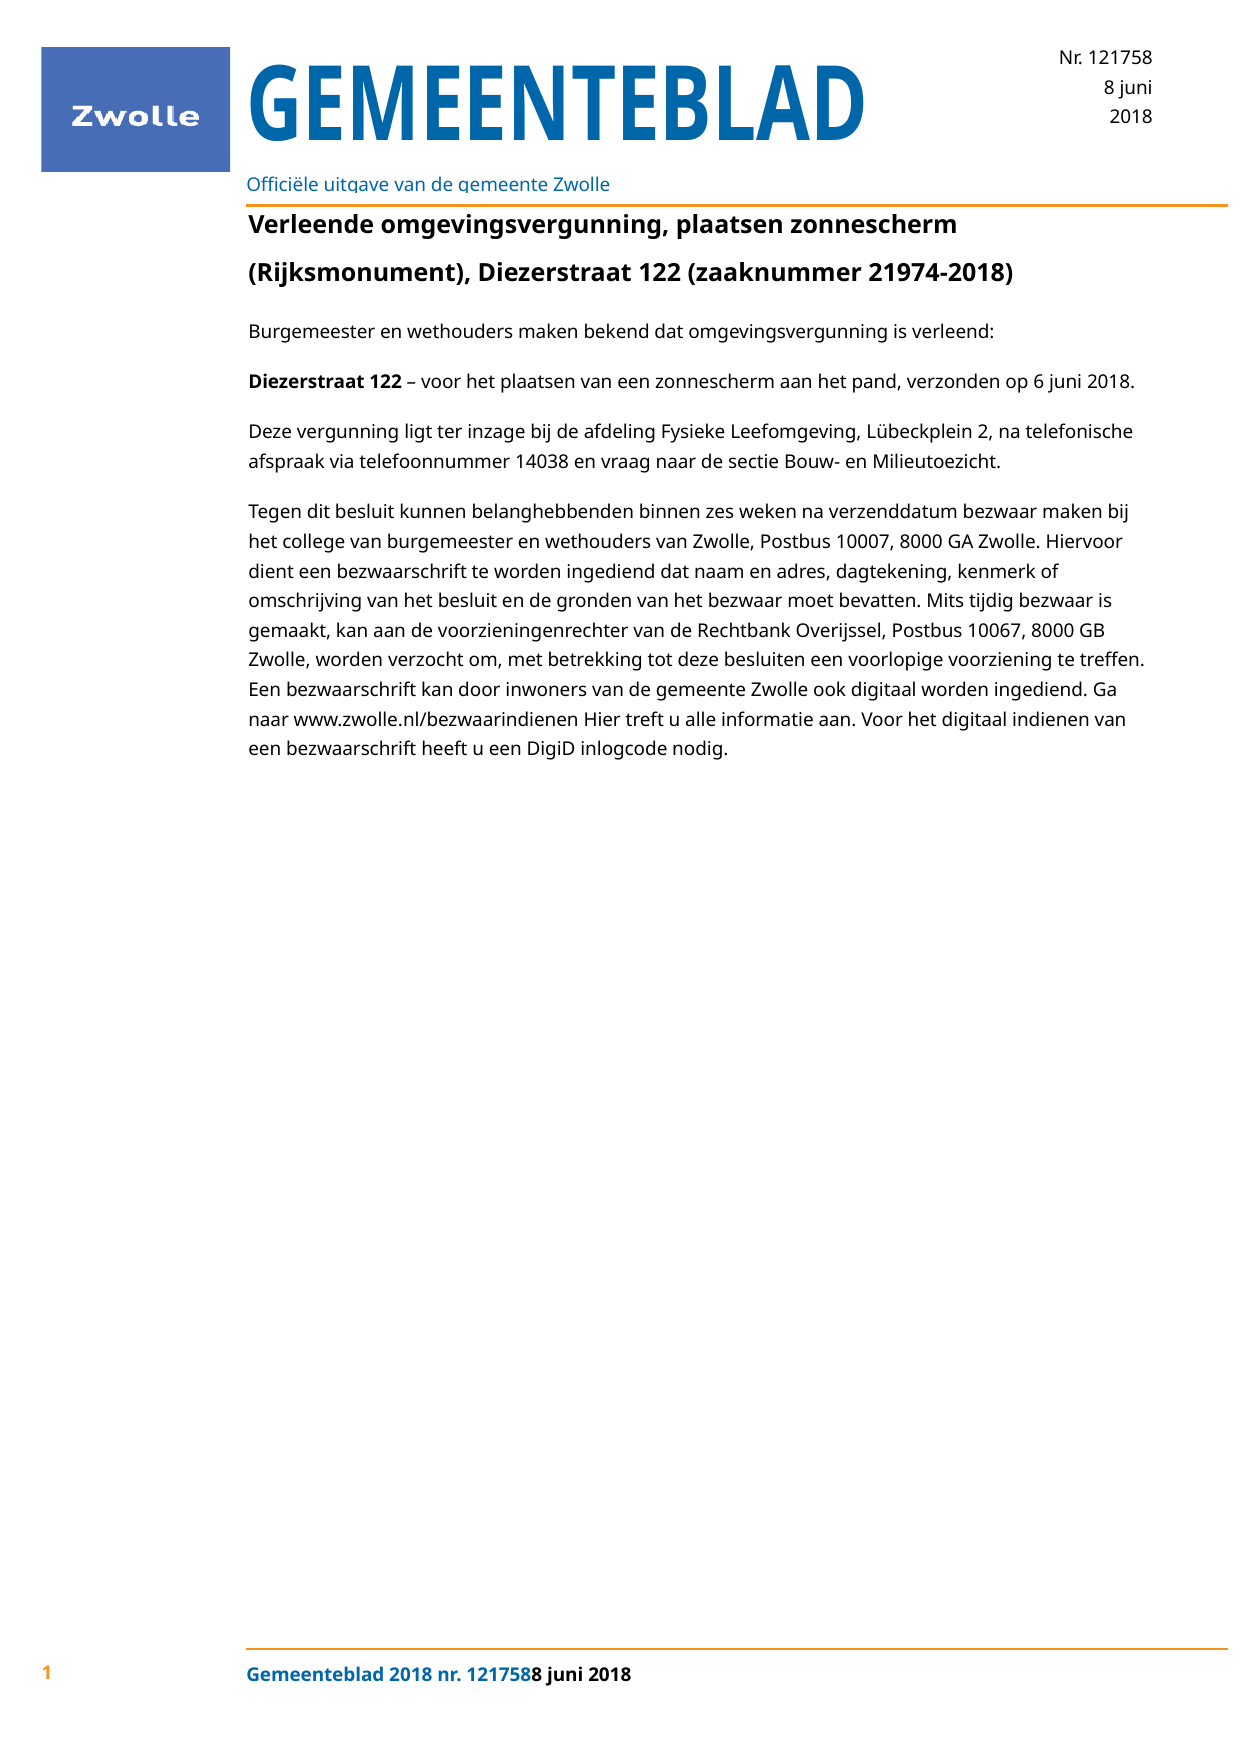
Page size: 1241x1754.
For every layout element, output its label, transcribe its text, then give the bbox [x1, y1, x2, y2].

text Tegen dit besluit kunnen belanghebbenden binnen zes weken na verzenddatum bezwaar maken bij het college van burgemeester en wethouders van Zwolle, Postbus 10007, 8000 GA Zwolle. Hiervoor dient een bezwaarschrift te worden ingediend dat naam en adres, dagtekening, kenmerk of omschrijving van het besluit en de gronden van het bezwaar moet bevatten. Mits tijdig bezwaar is gemaakt, kan aan de voorzieningenrechter van de Rechtbank Overijssel, Postbus 10067, 8000 GB Zwolle, worden verzocht om, met betrekking tot deze besluiten een voorlopige voorziening te treffen. Een bezwaarschrift kan door inwoners van de gemeente Zwolle ook digitaal worden ingediend. Ga naar www.zwolle.nl/bezwaarindienen Hier treft u alle informatie aan. Voor het digitaal indienen van een bezwaarschrift heeft u een DigiD inlogcode nodig. [248, 499, 1152, 761]
picture [41, 47, 231, 172]
text Deze vergunning ligt ter inzage bij de afdeling Fysieke Leefomgeving, Lübeckplein 2, na telefonische afspraak via telefoonnummer 14038 en vraag naar de sectie Bouw- en Milieutoezicht. [248, 419, 1152, 474]
text Verleende omgevingsvergunning, plaatsen zonnescherm (Rijksmonument), Diezerstraat 122 (zaaknummer 21974-2018) [248, 207, 1152, 288]
text Diezerstraat 122 – voor het plaatsen van een zonnescherm aan het pand, verzonden op 6 juni 2018. [248, 368, 1152, 394]
text Burgemeester en wethouders maken bekend dat omgevingsvergunning is verleend: [248, 318, 1152, 344]
